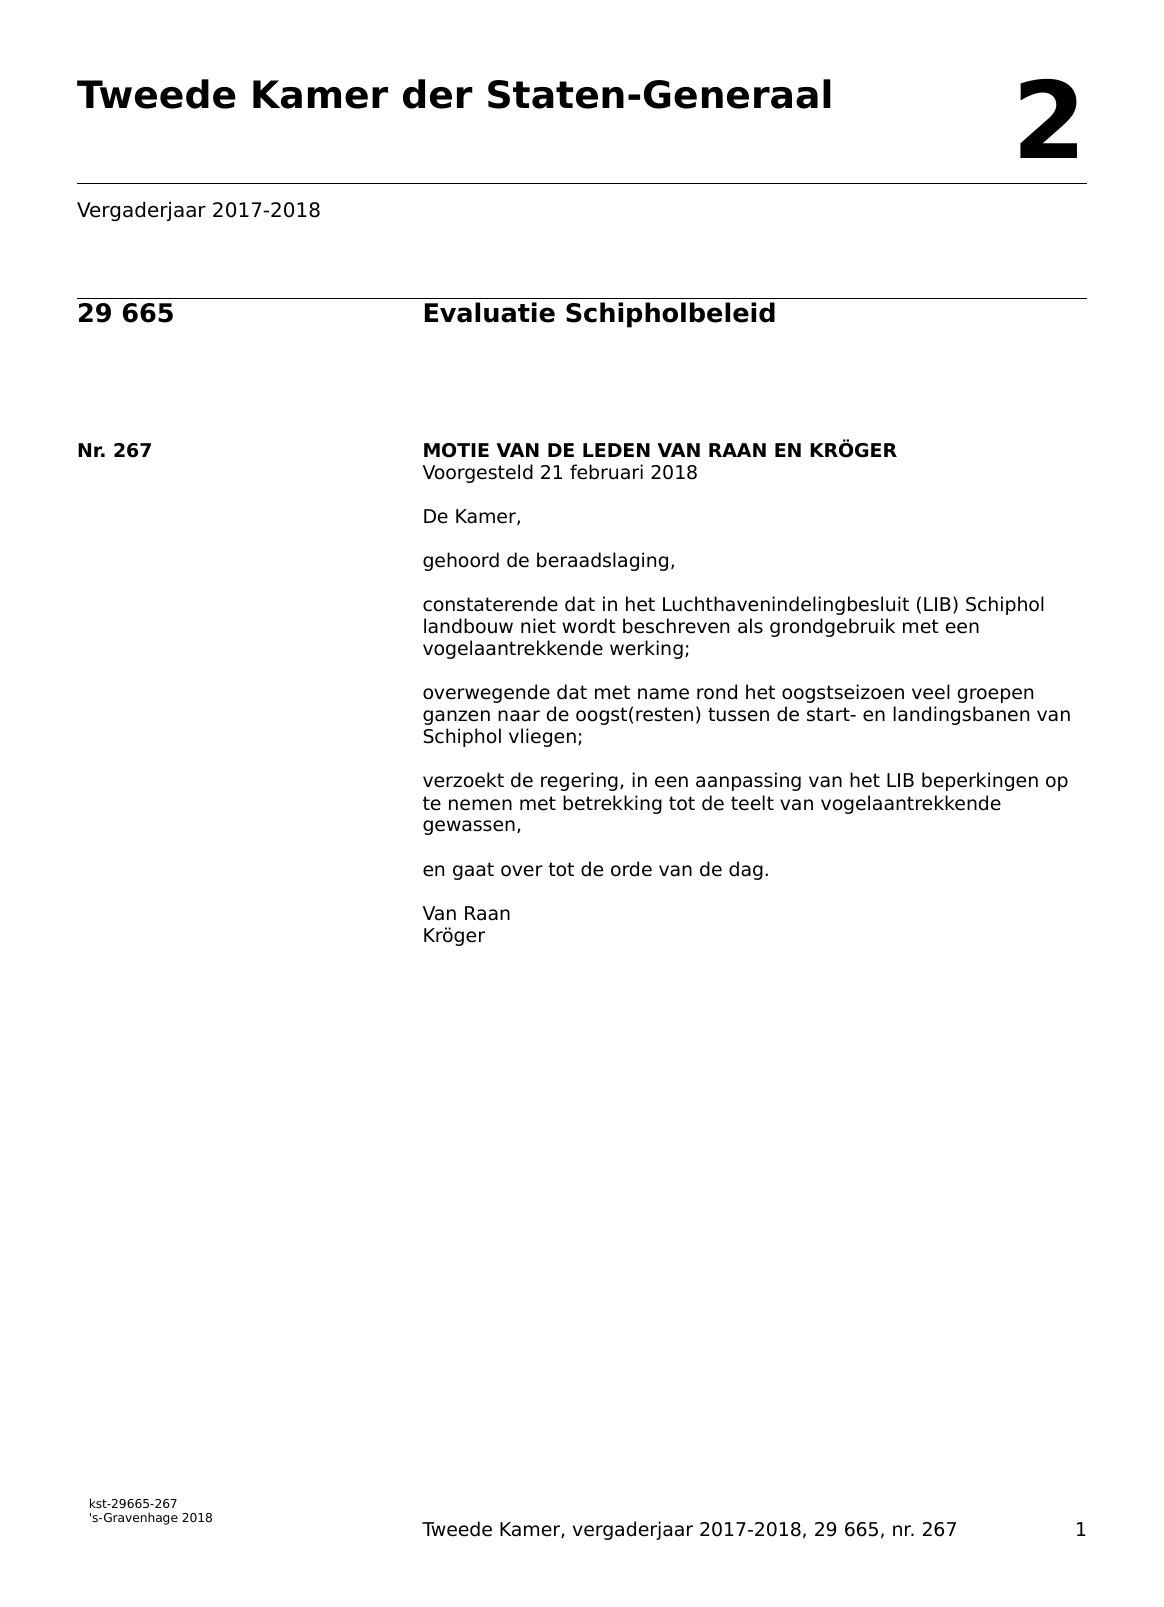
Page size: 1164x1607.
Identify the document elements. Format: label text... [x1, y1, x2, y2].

text kst-29665-267 [88, 1497, 323, 1511]
text en gaat over tot de orde van de dag. [422, 858, 1087, 881]
text Kröger [422, 925, 1087, 947]
table_cell Vergaderjaar 2017-2018 [77, 184, 1087, 298]
text Van Raan [422, 903, 1087, 925]
subtitle Nr. 267 MOTIE VAN DE LEDEN VAN RAAN EN KRÖGER [77, 440, 1087, 462]
text 's-Gravenhage 2018 [88, 1511, 323, 1525]
text De Kamer, [422, 506, 1087, 528]
text verzoekt de regering, in een aanpassing van het LIB beperkingen op te nemen met betrekking tot de teelt van vogelaantrekkende gewassen, [422, 770, 1087, 836]
table_header Tweede Kamer der Staten-Generaal [77, 59, 886, 183]
subtitle 29 665 Evaluatie Schipholbeleid [77, 299, 1087, 329]
table_header 2 [886, 59, 1087, 183]
text Voorgesteld 21 februari 2018 [422, 462, 1087, 484]
text constaterende dat in het Luchthavenindelingbesluit (LIB) Schiphol landbouw niet wordt beschreven als grondgebruik met een vogelaantrekkende werking; [422, 594, 1087, 660]
text gehoord de beraadslaging, [422, 550, 1087, 572]
text overwegende dat met name rond het oogstseizoen veel groepen ganzen naar de oogst(resten) tussen de start- en landingsbanen van Schiphol vliegen; [422, 682, 1087, 748]
